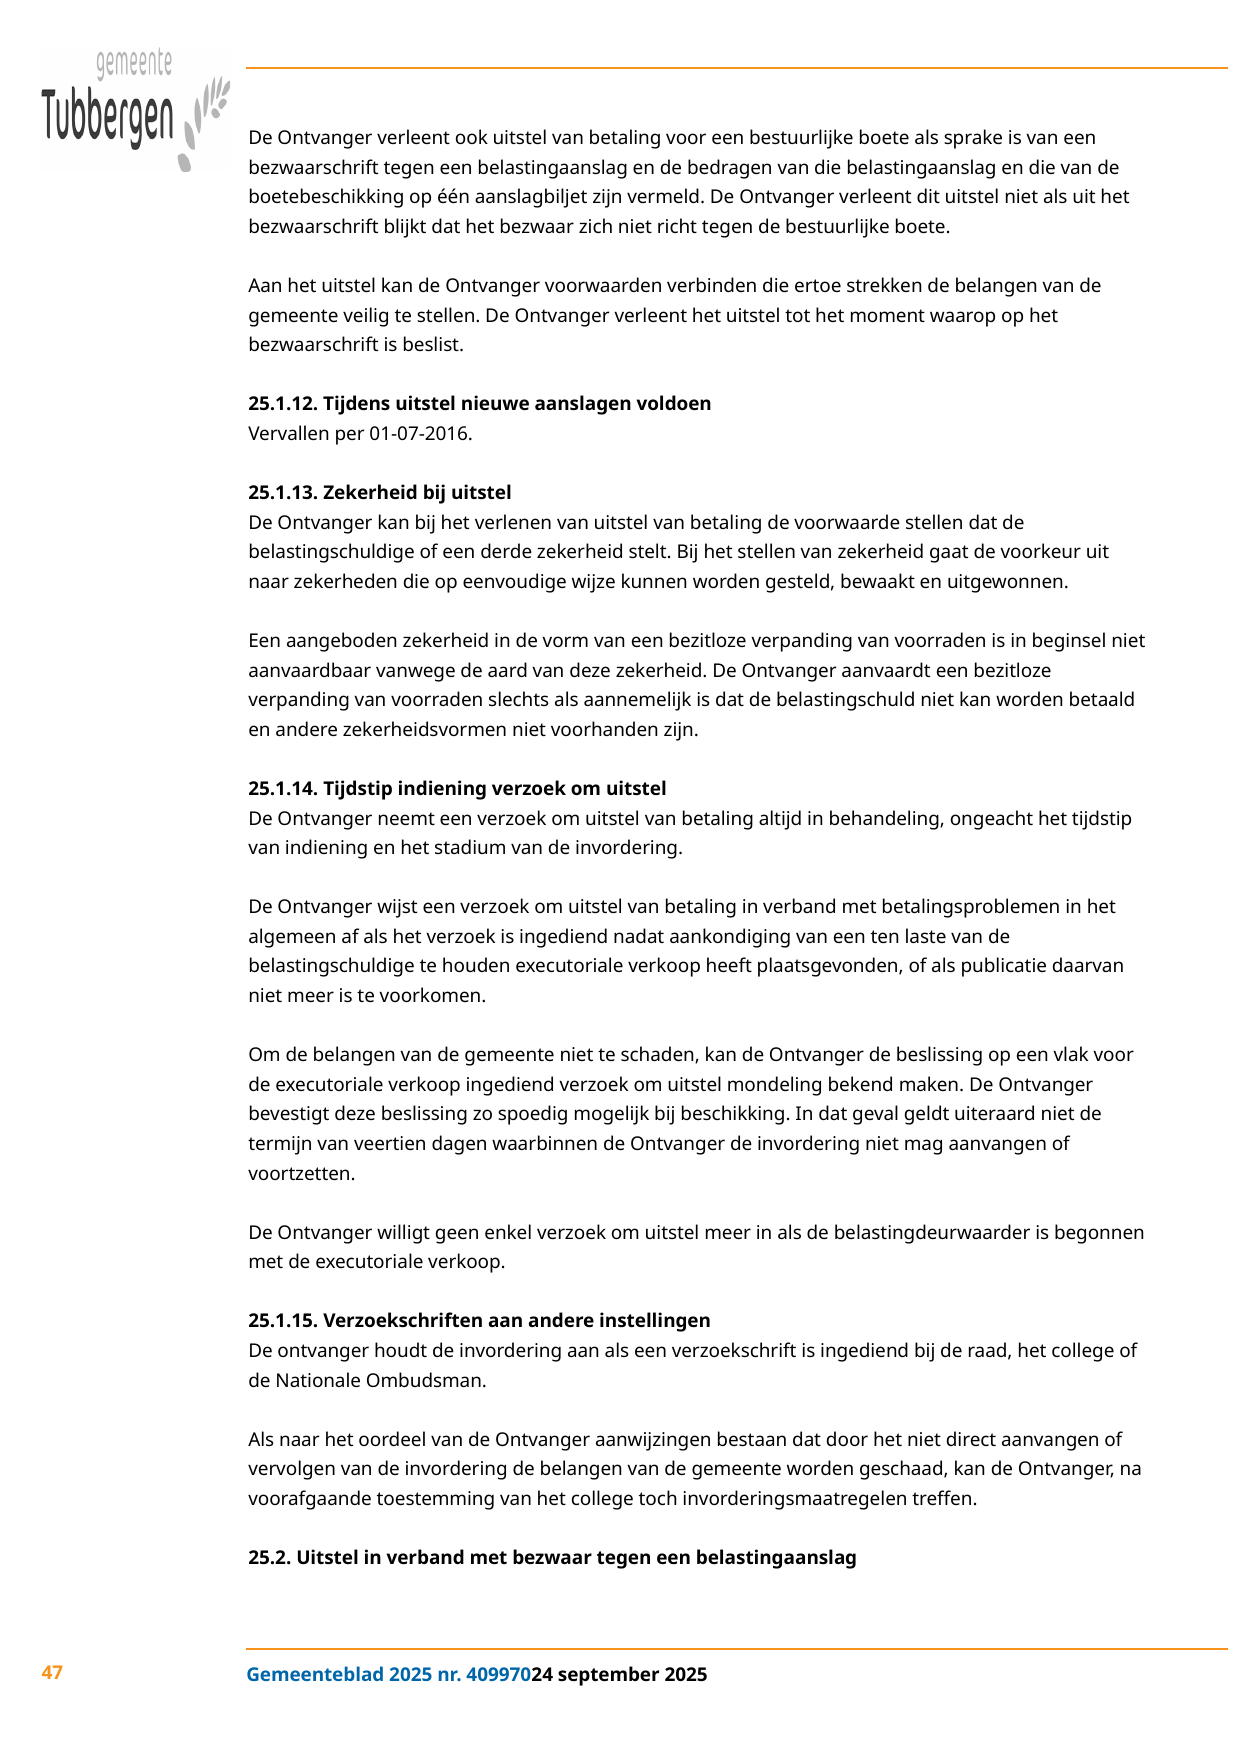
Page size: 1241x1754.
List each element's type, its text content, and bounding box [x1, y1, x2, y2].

text Om de belangen van de gemeente niet te schaden, kan de Ontvanger de beslissing op een vlak voor de executoriale verkoop ingediend verzoek om uitstel mondeling bekend maken. De Ontvanger bevestigt deze beslissing zo spoedig mogelijk bij beschikking. In dat geval geldt uiteraard niet de termijn van veertien dagen waarbinnen de Ontvanger de invordering niet mag aanvangen of voortzetten. [248, 1041, 1152, 1186]
text Als naar het oordeel van de Ontvanger aanwijzingen bestaan dat door het niet direct aanvangen of vervolgen van de invordering de belangen van de gemeente worden geschaad, kan de Ontvanger, na voorafgaande toestemming van het college toch invorderingsmaatregelen treffen. [248, 1426, 1152, 1511]
text 25.1.14. Tijdstip indiening verzoek om uitstel [248, 775, 1152, 801]
text 25.1.12. Tijdens uitstel nieuwe aanslagen voldoen [248, 391, 1152, 416]
text De Ontvanger kan bij het verlenen van uitstel van betaling de voorwaarde stellen dat de belastingschuldige of een derde zekerheid stelt. Bij het stellen van zekerheid gaat de voorkeur uit naar zekerheden die op eenvoudige wijze kunnen worden gesteld, bewaakt en uitgewonnen. [248, 509, 1152, 594]
text Aan het uitstel kan de Ontvanger voorwaarden verbinden die ertoe strekken de belangen van de gemeente veilig te stellen. De Ontvanger verleent het uitstel tot het moment waarop op het bezwaarschrift is beslist. [248, 272, 1152, 357]
text De Ontvanger willigt geen enkel verzoek om uitstel meer in als de belastingdeurwaarder is begonnen met de executoriale verkoop. [248, 1219, 1152, 1274]
text De ontvanger houdt de invordering aan als een verzoekschrift is ingediend bij de raad, het college of de Nationale Ombudsman. [248, 1337, 1152, 1393]
text De Ontvanger verleent ook uitstel van betaling voor een bestuurlijke boete als sprake is van een bezwaarschrift tegen een belastingaanslag en de bedragen van die belastingaanslag en die van de boetebeschikking op één aanslagbiljet zijn vermeld. De Ontvanger verleent dit uitstel niet als uit het bezwaarschrift blijkt dat het bezwaar zich niet richt tegen de bestuurlijke boete. [248, 124, 1152, 239]
text 25.2. Uitstel in verband met bezwaar tegen een belastingaanslag [248, 1544, 1152, 1570]
text 25.1.13. Zekerheid bij uitstel [248, 479, 1152, 505]
text De Ontvanger neemt een verzoek om uitstel van betaling altijd in behandeling, ongeacht het tijdstip van indiening en het stadium van de invordering. [248, 805, 1152, 860]
picture [41, 47, 231, 172]
text Vervallen per 01-07-2016. [248, 420, 1152, 446]
text Een aangeboden zekerheid in de vorm van een bezitloze verpanding van voorraden is in beginsel niet aanvaardbaar vanwege de aard van deze zekerheid. De Ontvanger aanvaardt een bezitloze verpanding van voorraden slechts als aannemelijk is dat de belastingschuld niet kan worden betaald en andere zekerheidsvormen niet voorhanden zijn. [248, 627, 1152, 742]
text De Ontvanger wijst een verzoek om uitstel van betaling in verband met betalingsproblemen in het algemeen af als het verzoek is ingediend nadat aankondiging van een ten laste van de belastingschuldige te houden executoriale verkoop heeft plaatsgevonden, of als publicatie daarvan niet meer is te voorkomen. [248, 893, 1152, 1008]
text 25.1.15. Verzoekschriften aan andere instellingen [248, 1308, 1152, 1333]
